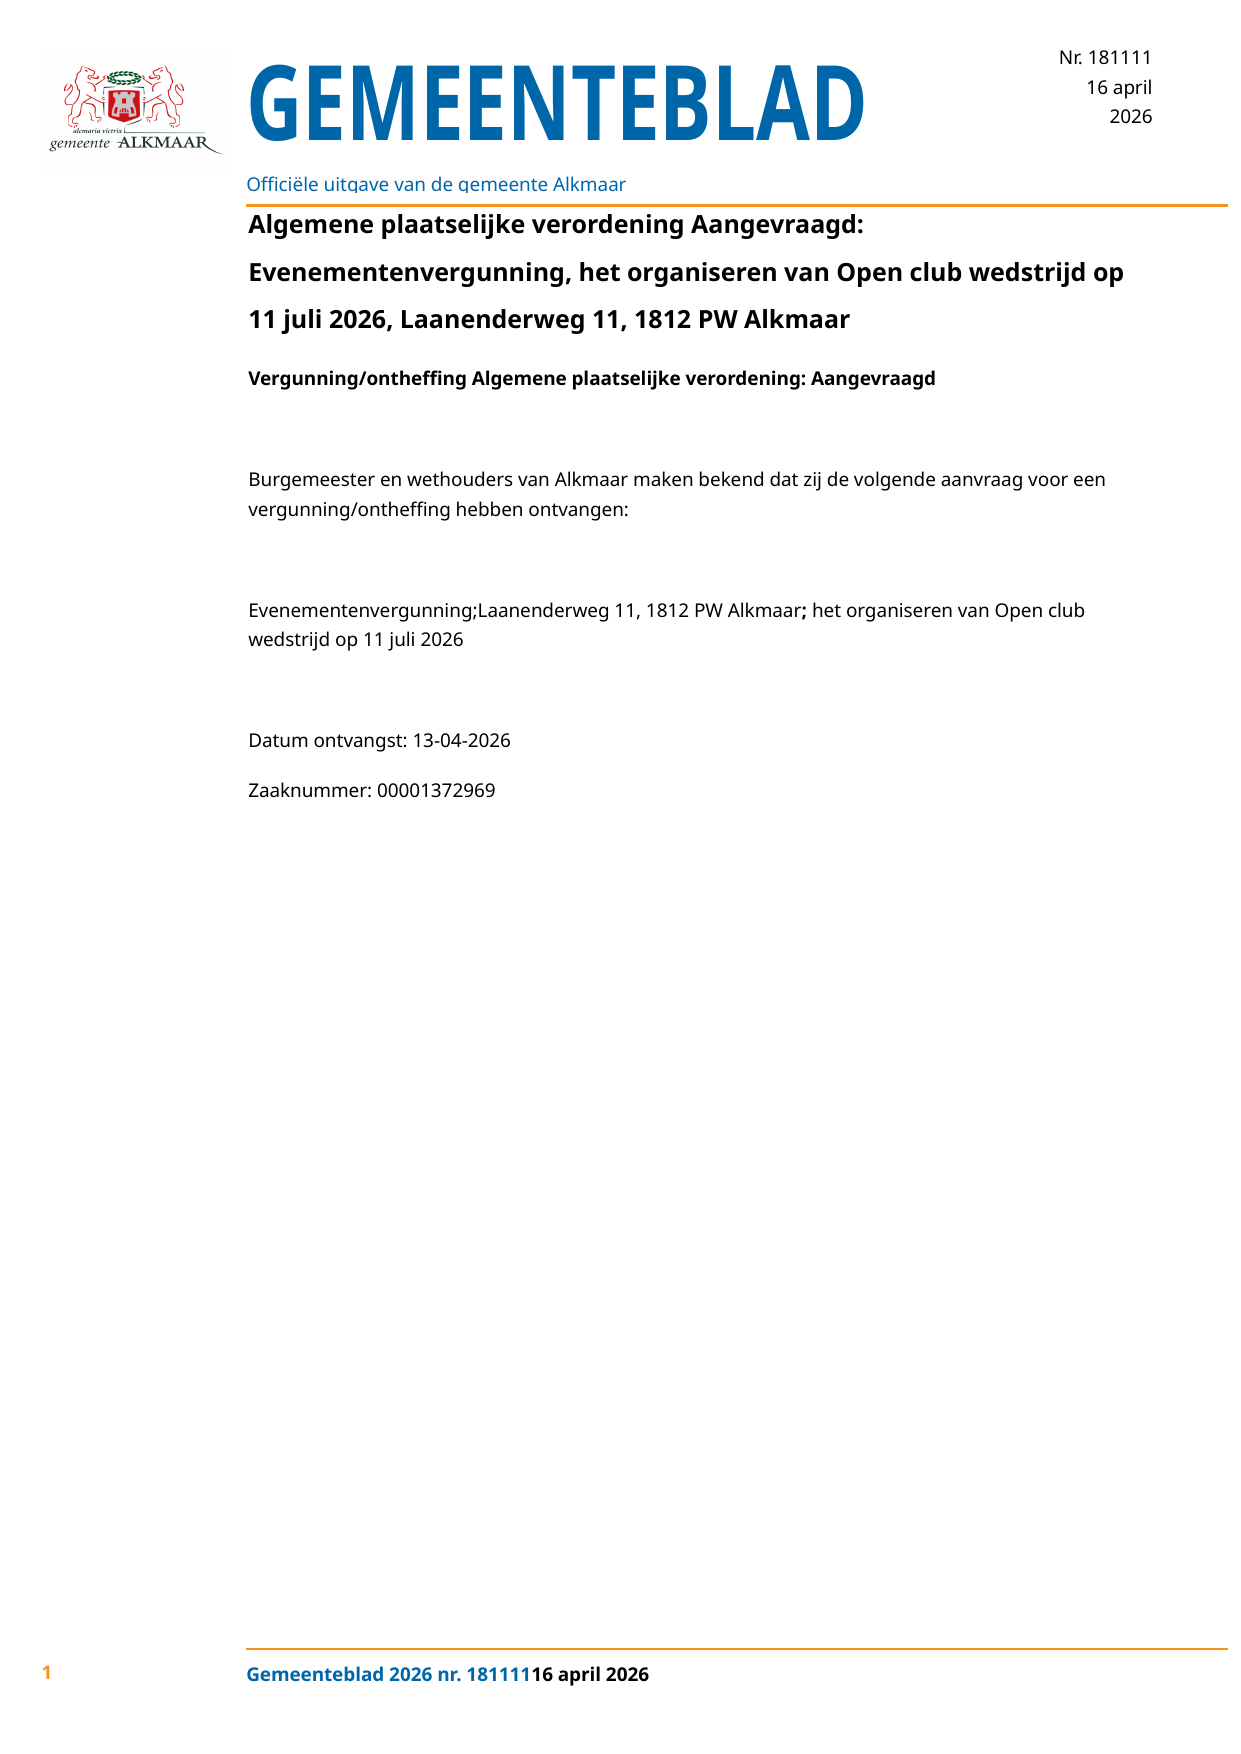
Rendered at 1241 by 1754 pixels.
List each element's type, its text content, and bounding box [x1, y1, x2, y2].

text Vergunning/ontheffing Algemene plaatselijke verordening: Aangevraagd [248, 366, 1152, 391]
text Zaaknummer: 00001372969 [248, 778, 1152, 803]
text Burgemeester en wethouders van Alkmaar maken bekend dat zij de volgende aanvraag voor een vergunning/ontheffing hebben ontvangen: [248, 466, 1152, 522]
text Datum ontvangst: 13-04-2026 [248, 727, 1152, 753]
picture [41, 47, 231, 172]
text Algemene plaatselijke verordening Aangevraagd: Evenementenvergunning, het organiseren van Open club wedstrijd op 11 juli 2026, Laanenderweg 11, 1812 PW Alkmaar [248, 207, 1152, 336]
text Evenementenvergunning;Laanenderweg 11, 1812 PW Alkmaar; het organiseren van Open club wedstrijd op 11 juli 2026 [248, 597, 1152, 652]
